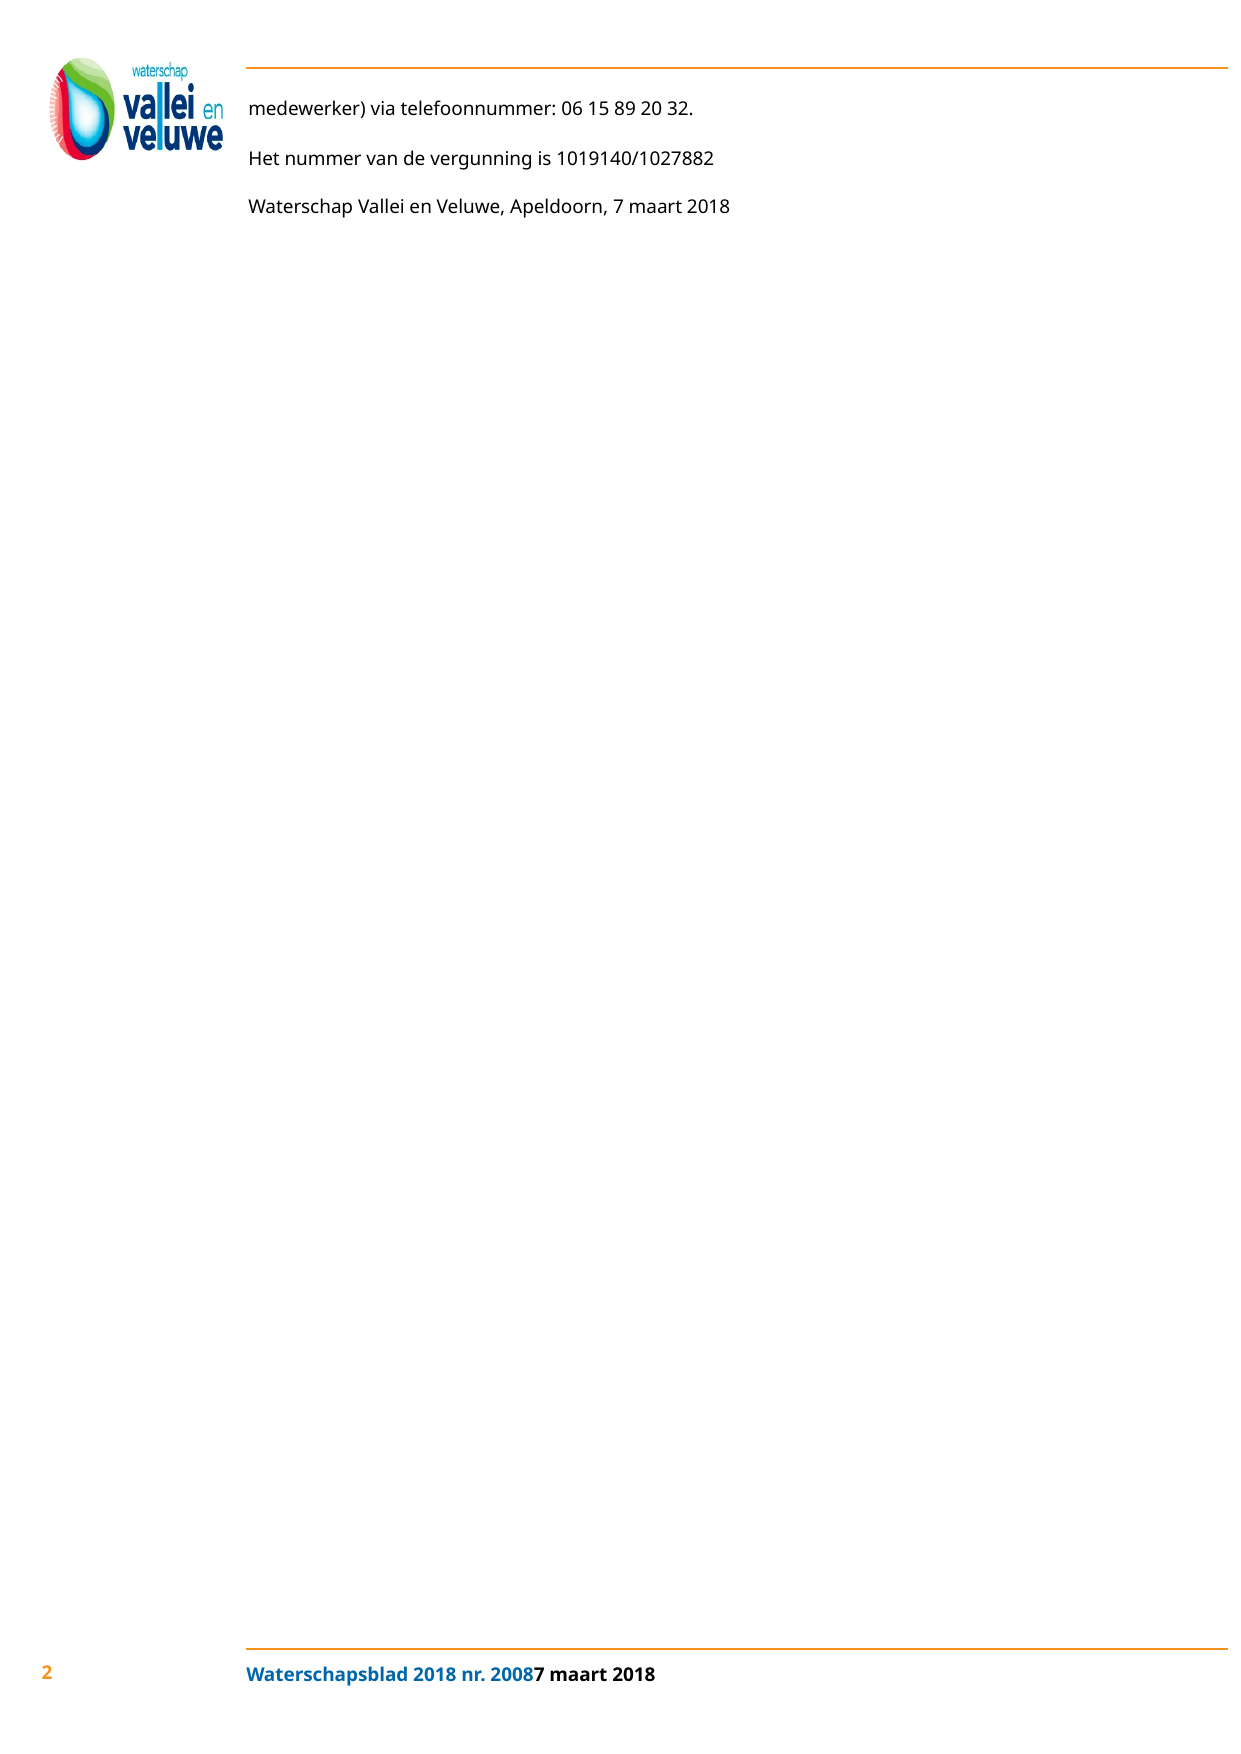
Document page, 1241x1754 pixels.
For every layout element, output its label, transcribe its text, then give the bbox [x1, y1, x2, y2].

text Het nummer van de vergunning is 1019140/1027882 [248, 145, 1152, 171]
text Waterschap Vallei en Veluwe, Apeldoorn, 7 maart 2018 [248, 193, 1152, 219]
text medewerker) via telefoonnummer: 06 15 89 20 32. [248, 95, 1152, 121]
picture [41, 47, 231, 172]
